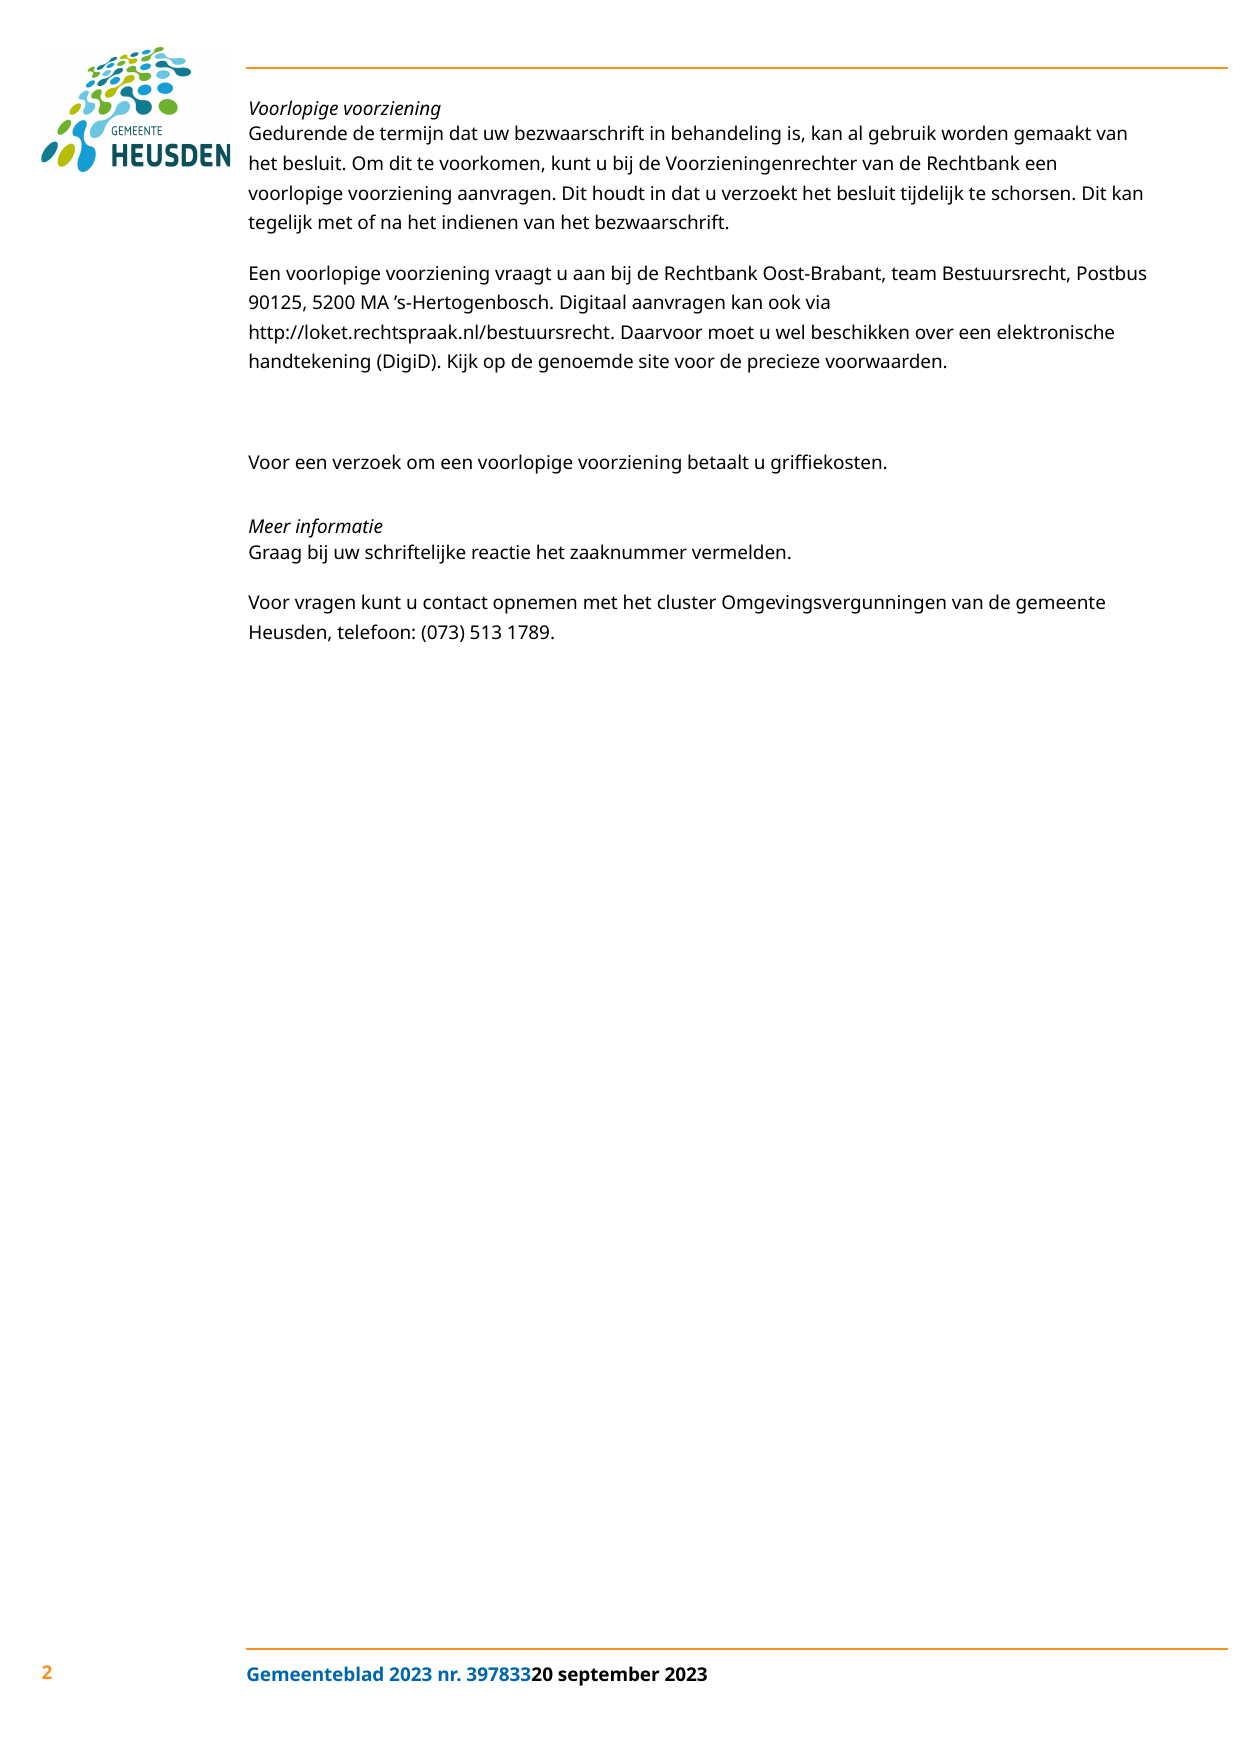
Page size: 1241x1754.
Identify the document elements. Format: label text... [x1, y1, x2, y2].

picture [41, 47, 231, 172]
text Graag bij uw schriftelijke reactie het zaaknummer vermelden. [248, 539, 1152, 565]
text Een voorlopige voorziening vraagt u aan bij de Rechtbank Oost-Brabant, team Bestuursrecht, Postbus 90125, 5200 MA ’s-Hertogenbosch. Digitaal aanvragen kan ook via http://loket.rechtspraak.nl/bestuursrecht. Daarvoor moet u wel beschikken over een elektronische handtekening (DigiD). Kijk op de genoemde site voor de precieze voorwaarden. [248, 260, 1152, 374]
text Gedurende de termijn dat uw bezwaarschrift in behandeling is, kan al gebruik worden gemaakt van het besluit. Om dit te voorkomen, kunt u bij de Voorzieningenrechter van de Rechtbank een voorlopige voorziening aanvragen. Dit houdt in dat u verzoekt het besluit tijdelijk te schorsen. Dit kan tegelijk met of na het indienen van het bezwaarschrift. [248, 121, 1152, 235]
text Voor vragen kunt u contact opnemen met het cluster Omgevingsvergunningen van de gemeente Heusden, telefoon: (073) 513 1789. [248, 589, 1152, 645]
text Meer informatie [248, 513, 1152, 539]
text Voor een verzoek om een voorlopige voorziening betaalt u griffiekosten. [248, 449, 1152, 475]
text Voorlopige voorziening [248, 95, 1152, 121]
